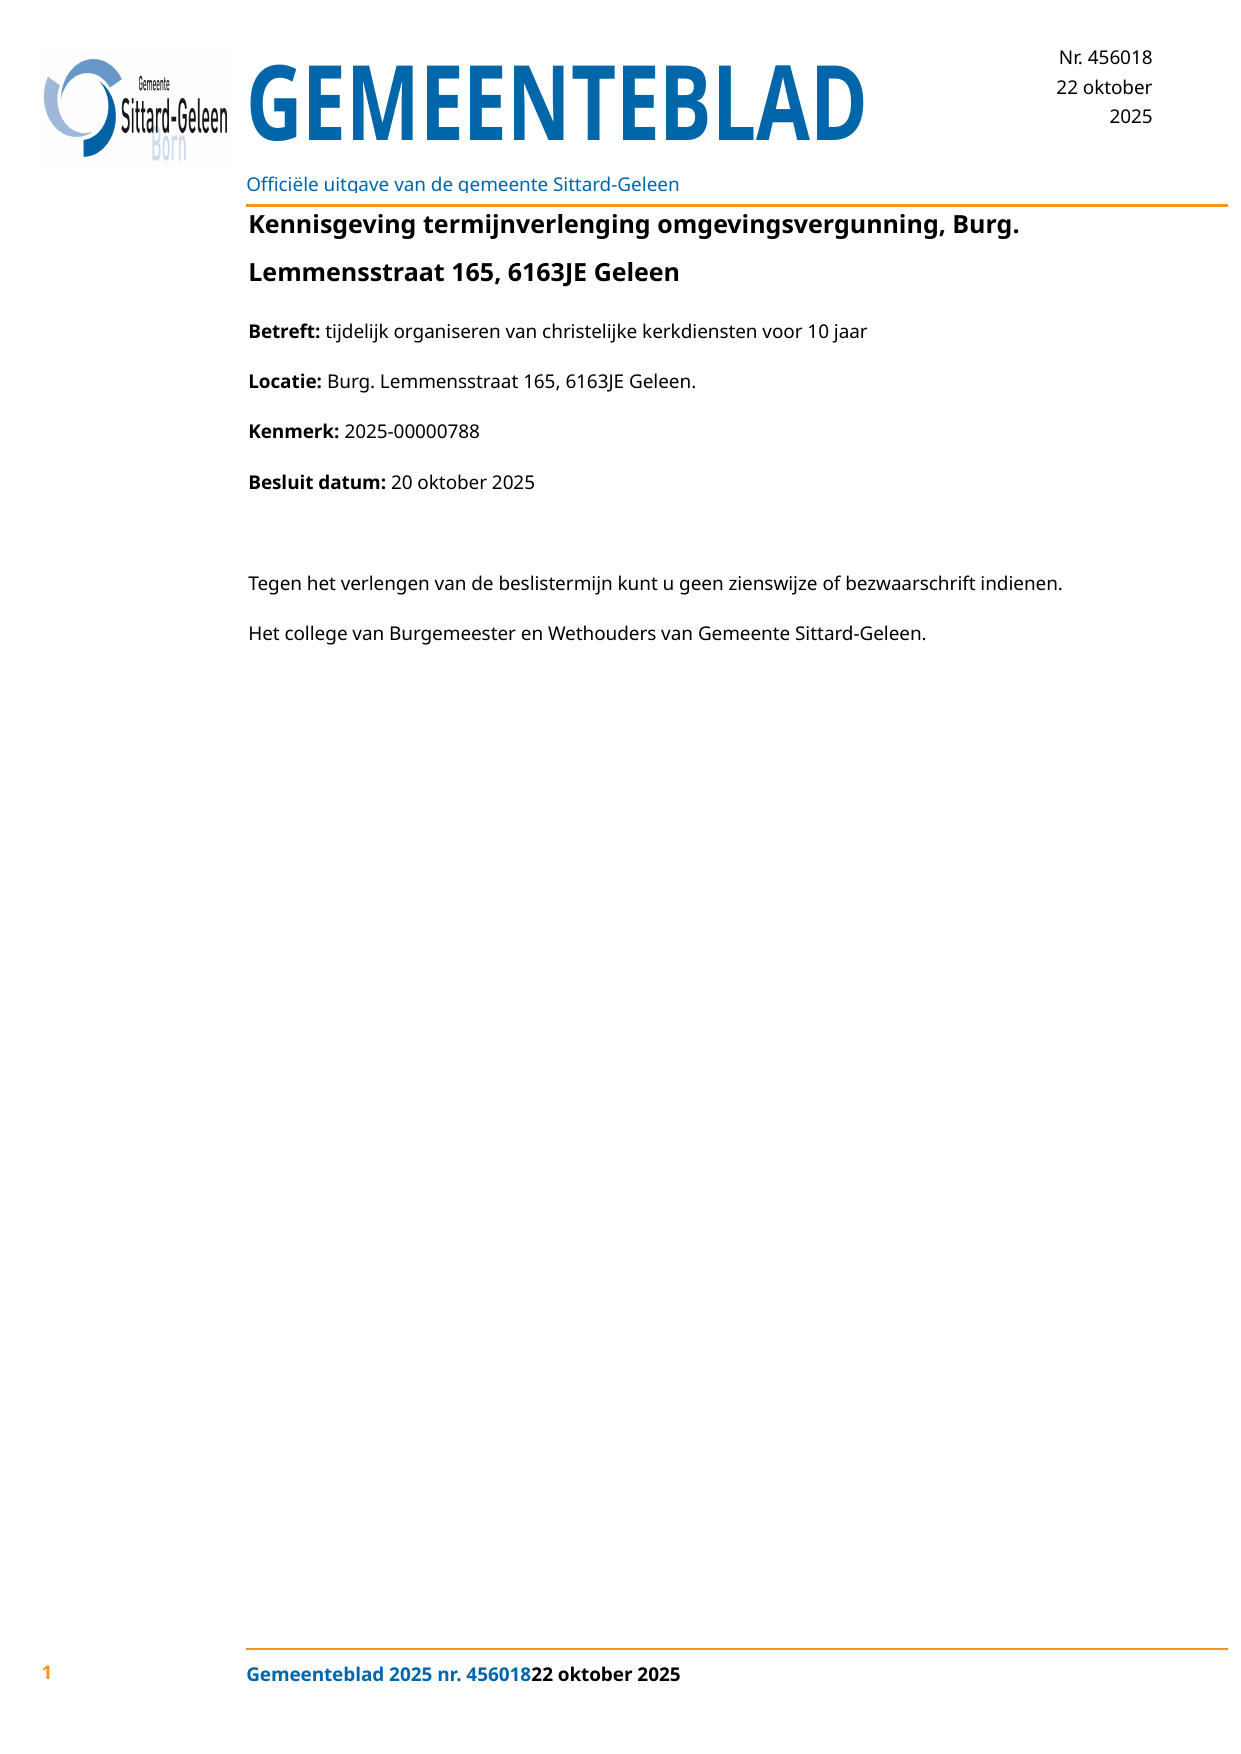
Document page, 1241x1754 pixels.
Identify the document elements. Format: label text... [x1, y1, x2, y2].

text Betreft: tijdelijk organiseren van christelijke kerkdiensten voor 10 jaar [248, 318, 1152, 344]
text Locatie: Burg. Lemmensstraat 165, 6163JE Geleen. [248, 368, 1152, 394]
text Het college van Burgemeester en Wethouders van Gemeente Sittard-Geleen. [248, 620, 1152, 646]
text Kennisgeving termijnverlenging omgevingsvergunning, Burg. Lemmensstraat 165, 6163JE Geleen [248, 207, 1152, 288]
picture [41, 47, 231, 172]
text Kenmerk: 2025-00000788 [248, 419, 1152, 444]
text Tegen het verlengen van de beslistermijn kunt u geen zienswijze of bezwaarschrift indienen. [248, 570, 1152, 596]
text Besluit datum: 20 oktober 2025 [248, 469, 1152, 495]
